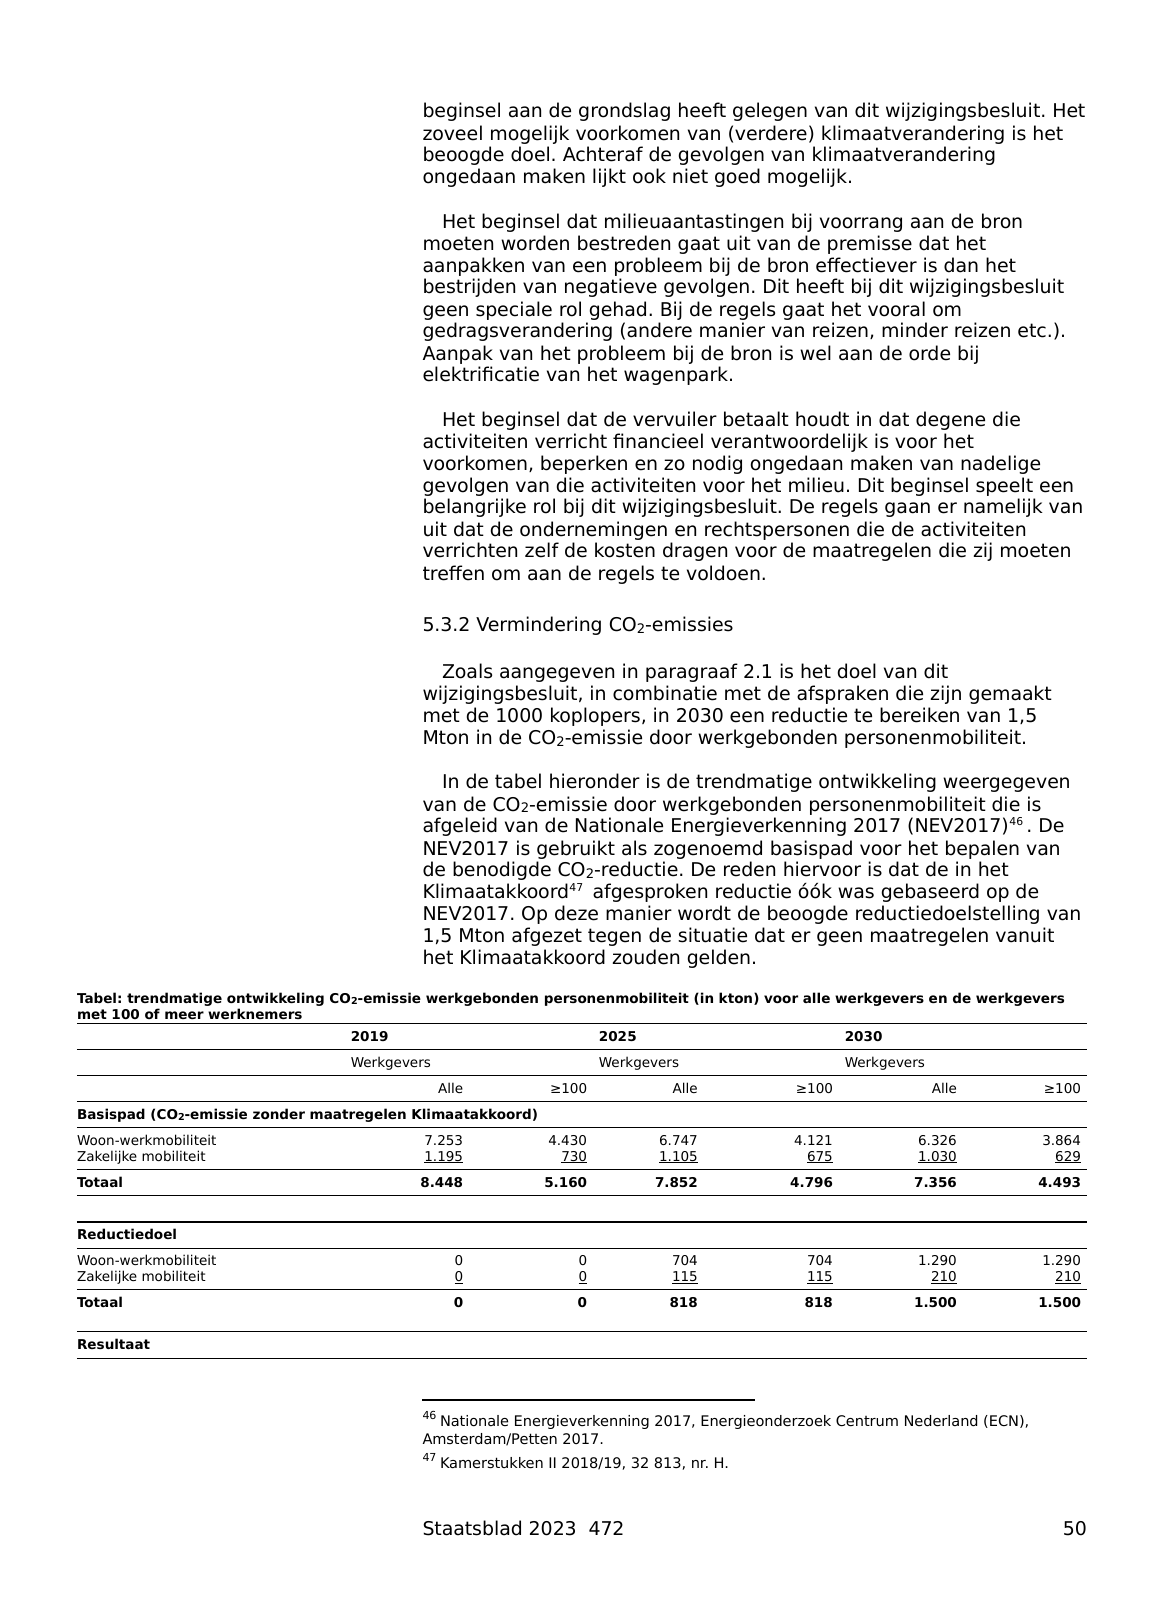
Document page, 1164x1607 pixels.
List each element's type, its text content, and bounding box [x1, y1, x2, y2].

table_cell Reductiedoel [77, 1223, 345, 1247]
table_cell [345, 1311, 469, 1331]
table_cell 704 [593, 1249, 703, 1269]
table_cell [704, 1332, 838, 1357]
text Nationale Energieverkenning 2017, Energieonderzoek Centrum Nederland (ECN), [422, 1409, 1087, 1431]
table_cell 818 [704, 1290, 838, 1311]
table_cell [593, 1311, 703, 1331]
table_cell [704, 1223, 838, 1247]
table_cell 4.796 [704, 1170, 838, 1195]
text beginsel aan de grondslag heeft gelegen van dit wijzigingsbesluit. Het zoveel mogelijk voorkomen van (verdere) klimaatverandering is het beoogde doel. Achteraf de gevolgen van klimaatverandering ongedaan maken lijkt ook niet goed mogelijk. [422, 100, 1087, 188]
table_cell [963, 1196, 1087, 1221]
table_cell 0 [345, 1290, 469, 1311]
table_cell 1.030 [839, 1149, 962, 1169]
table_cell 1.105 [593, 1149, 703, 1169]
table_cell ≥100 [963, 1076, 1087, 1101]
text Kamerstukken II 2018/19, 32 813, nr. H. [422, 1451, 1087, 1473]
table_cell [839, 1311, 962, 1331]
table_cell 704 [704, 1249, 838, 1269]
table_cell 115 [593, 1269, 703, 1289]
table_cell [704, 1196, 838, 1221]
table_cell Zakelijke mobiliteit [77, 1269, 345, 1289]
table_cell [77, 1050, 345, 1075]
table_cell ≥100 [469, 1076, 593, 1101]
table_cell 3.864 [963, 1128, 1087, 1149]
table_cell 115 [704, 1269, 838, 1289]
table_cell Alle [593, 1076, 703, 1101]
table_cell [963, 1332, 1087, 1357]
table_cell Zakelijke mobiliteit [77, 1149, 345, 1169]
table_cell Totaal [77, 1170, 345, 1195]
table_cell 629 [963, 1149, 1087, 1169]
table_cell 0 [469, 1269, 593, 1289]
subtitle 5.3.2 Vermindering CO2-emissies [422, 614, 1087, 636]
table_cell Resultaat [77, 1332, 345, 1357]
table_cell [963, 1223, 1087, 1247]
table_cell Woon-werkmobiliteit [77, 1249, 345, 1269]
table_cell [469, 1196, 593, 1221]
table_cell Alle [345, 1076, 469, 1101]
table_cell [469, 1332, 593, 1357]
table_cell 4.430 [469, 1128, 593, 1149]
table_cell 730 [469, 1149, 593, 1169]
table_cell 5.160 [469, 1170, 593, 1195]
table_cell 0 [345, 1249, 469, 1269]
table_cell [345, 1196, 469, 1221]
text Het beginsel dat milieuaantastingen bij voorrang aan de bron moeten worden bestreden gaat uit van de premisse dat het aanpakken van een probleem bij de bron effectiever is dan het bestrijden van negatieve gevolgen. Dit heeft bij dit wijzigingsbesluit geen speciale rol gehad. Bij de regels gaat het vooral om gedragsverandering (andere manier van reizen, minder reizen etc.). Aanpak van het probleem bij de bron is wel aan de orde bij elektrificatie van het wagenpark. [422, 211, 1087, 386]
table_cell [704, 1102, 1087, 1127]
text Zoals aangegeven in paragraaf 2.1 is het doel van dit wijzigingsbesluit, in combinatie met de afspraken die zijn gemaakt met de 1000 koplopers, in 2030 een reductie te bereiken van 1,5 Mton in de CO2-emissie door werkgebonden personenmobiliteit. [422, 661, 1087, 749]
table_cell [469, 1223, 593, 1247]
table_cell 7.852 [593, 1170, 703, 1195]
table_header Tabel: trendmatige ontwikkeling CO2-emissie werkgebonden personenmobiliteit (in kton) voor alle werkgevers en de werkgevers met 100 of meer werknemers [77, 991, 1087, 1023]
table_cell 210 [963, 1269, 1087, 1289]
table_cell 6.326 [839, 1128, 962, 1149]
table_cell Basispad (CO2-emissie zonder maatregelen Klimaatakkoord) [77, 1102, 703, 1127]
table_cell [963, 1311, 1087, 1331]
table_cell 7.253 [345, 1128, 469, 1149]
table_cell 6.747 [593, 1128, 703, 1149]
table_cell 7.356 [839, 1170, 962, 1195]
text Amsterdam/Petten 2017. [422, 1431, 1087, 1448]
table_cell 2019 [345, 1024, 593, 1049]
table_cell [839, 1223, 962, 1247]
table_cell 1.500 [963, 1290, 1087, 1311]
table_cell 4.121 [704, 1128, 838, 1149]
table_cell [593, 1223, 703, 1247]
table_cell [77, 1024, 345, 1049]
table_cell 0 [345, 1269, 469, 1289]
table_cell [593, 1196, 703, 1221]
table_cell Werkgevers [593, 1050, 838, 1075]
table_cell 8.448 [345, 1170, 469, 1195]
table_cell [593, 1332, 703, 1357]
table_cell Totaal [77, 1290, 345, 1311]
table_cell ≥100 [704, 1076, 838, 1101]
table_cell [839, 1196, 962, 1221]
table_cell [77, 1196, 345, 1221]
table_cell [77, 1311, 345, 1331]
table_cell 0 [469, 1290, 593, 1311]
table_cell Alle [839, 1076, 962, 1101]
table_cell 818 [593, 1290, 703, 1311]
table_cell 4.493 [963, 1170, 1087, 1195]
table_cell 210 [839, 1269, 962, 1289]
table_cell 0 [469, 1249, 593, 1269]
table_cell [345, 1332, 469, 1357]
table_cell Woon-werkmobiliteit [77, 1128, 345, 1149]
table_cell [839, 1332, 962, 1357]
text Het beginsel dat de vervuiler betaalt houdt in dat degene die activiteiten verricht financieel verantwoordelijk is voor het voorkomen, beperken en zo nodig ongedaan maken van nadelige gevolgen van die activiteiten voor het milieu. Dit beginsel speelt een belangrijke rol bij dit wijzigingsbesluit. De regels gaan er namelijk van uit dat de ondernemingen en rechtspersonen die de activiteiten verrichten zelf de kosten dragen voor de maatregelen die zij moeten treffen om aan de regels te voldoen. [422, 408, 1087, 584]
table_cell [345, 1223, 469, 1247]
table_cell 2025 [593, 1024, 838, 1049]
table_cell 2030 [839, 1024, 1087, 1049]
table_cell 1.195 [345, 1149, 469, 1169]
table_cell Werkgevers [839, 1050, 1087, 1075]
table_cell 675 [704, 1149, 838, 1169]
table_cell 1.500 [839, 1290, 962, 1311]
table_cell 1.290 [839, 1249, 962, 1269]
table_cell Werkgevers [345, 1050, 593, 1075]
text In de tabel hieronder is de trendmatige ontwikkeling weergegeven van de CO2-emissie door werkgebonden personenmobiliteit die is afgeleid van de Nationale Energieverkenning 2017 (NEV2017). De NEV2017 is gebruikt als zogenoemd basispad voor het bepalen van de benodigde CO2-reductie. De reden hiervoor is dat de in het Klimaatakkoord afgesproken reductie óók was gebaseerd op de NEV2017. Op deze manier wordt de beoogde reductiedoelstelling van 1,5 Mton afgezet tegen de situatie dat er geen maatregelen vanuit het Klimaatakkoord zouden gelden. [422, 771, 1087, 969]
table_cell 1.290 [963, 1249, 1087, 1269]
table_cell [469, 1311, 593, 1331]
table_cell [704, 1311, 838, 1331]
table_cell [77, 1076, 345, 1101]
